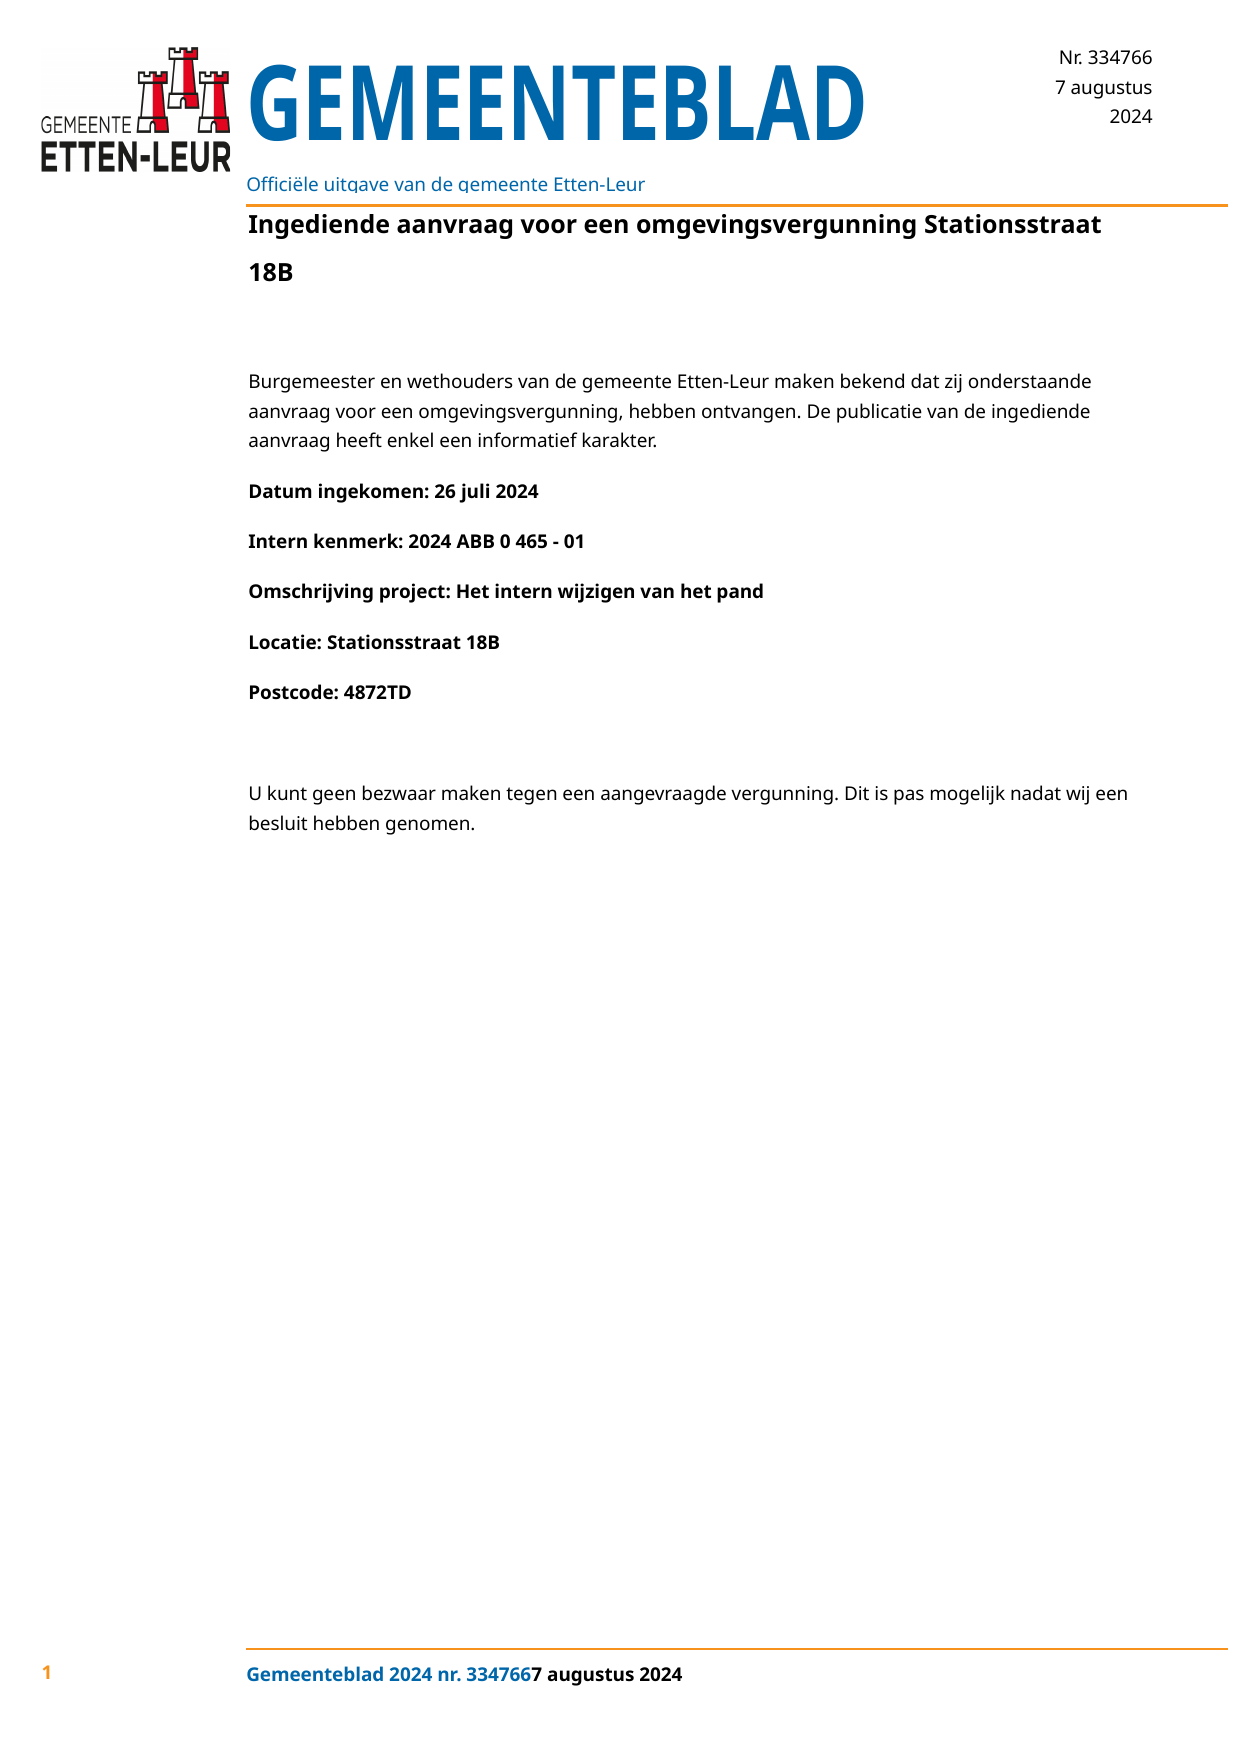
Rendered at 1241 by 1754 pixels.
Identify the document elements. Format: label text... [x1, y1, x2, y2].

text Datum ingekomen: 26 juli 2024 [248, 478, 1152, 504]
text Burgemeester en wethouders van de gemeente Etten-Leur maken bekend dat zij onderstaande aanvraag voor een omgevingsvergunning, hebben ontvangen. De publicatie van de ingediende aanvraag heeft enkel een informatief karakter. [248, 368, 1152, 453]
text Omschrijving project: Het intern wijzigen van het pand [248, 579, 1152, 604]
text Intern kenmerk: 2024 ABB 0 465 - 01 [248, 528, 1152, 554]
picture [41, 47, 231, 172]
text Locatie: Stationsstraat 18B [248, 629, 1152, 655]
text Postcode: 4872TD [248, 679, 1152, 705]
text U kunt geen bezwaar maken tegen een aangevraagde vergunning. Dit is pas mogelijk nadat wij een besluit hebben genomen. [248, 780, 1152, 836]
text Ingediende aanvraag voor een omgevingsvergunning Stationsstraat 18B [248, 207, 1152, 288]
